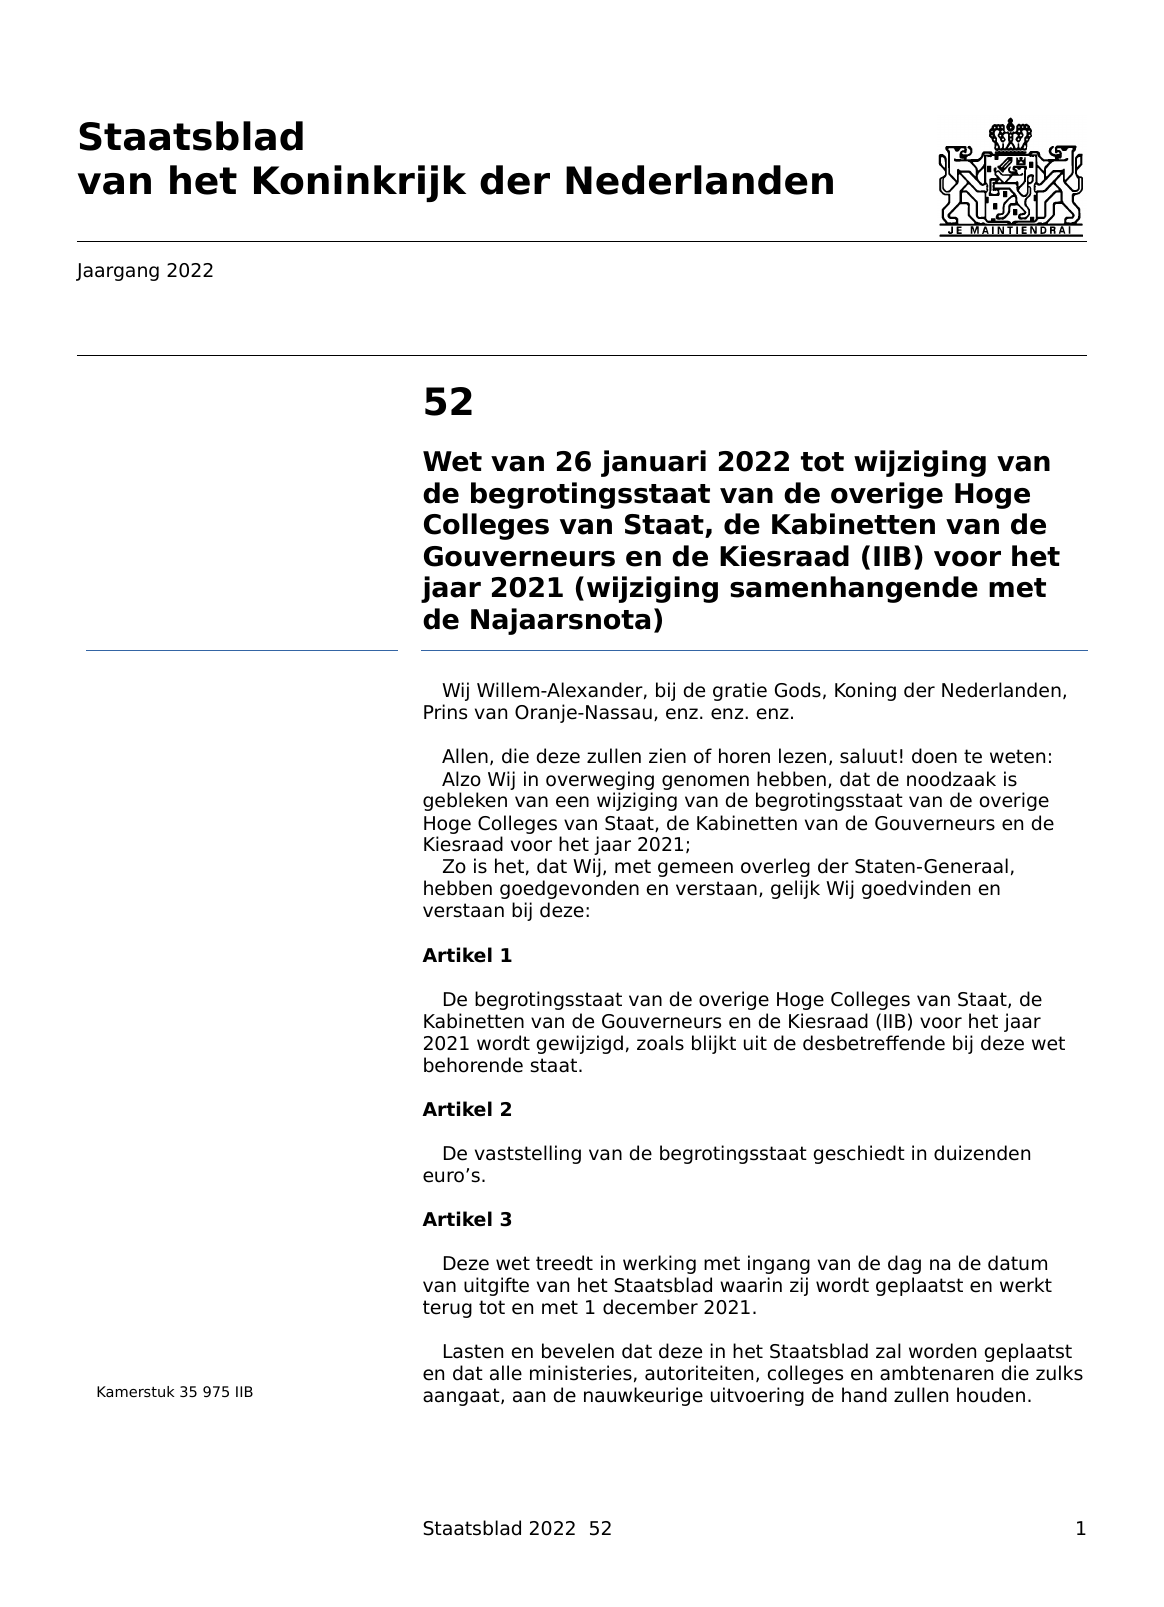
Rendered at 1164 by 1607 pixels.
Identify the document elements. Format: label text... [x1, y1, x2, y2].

subtitle Artikel 2 [422, 1099, 1087, 1121]
subtitle Artikel 3 [422, 1209, 1087, 1231]
text De begrotingsstaat van de overige Hoge Colleges van Staat, de Kabinetten van de Gouverneurs en de Kiesraad (IIB) voor het jaar 2021 wordt gewijzigd, zoals blijkt uit de desbetreffende bij deze wet behorende staat. [422, 989, 1087, 1077]
subtitle Artikel 1 [422, 944, 1087, 966]
text Kamerstuk 35 975 IIB [77, 1384, 396, 1401]
text Lasten en bevelen dat deze in het Staatsblad zal worden geplaatst en dat alle ministeries, autoriteiten, colleges en ambtenaren die zulks aangaat, aan de nauwkeurige uitvoering de hand zullen houden. [422, 1341, 1087, 1407]
text Wij Willem-Alexander, bij de gratie Gods, Koning der Nederlanden, Prins van Oranje-Nassau, enz. enz. enz. [422, 680, 1087, 724]
text De vaststelling van de begrotingsstaat geschiedt in duizenden euro’s. [422, 1143, 1087, 1187]
table_header [886, 100, 1087, 241]
table_cell Jaargang 2022 [77, 242, 1087, 355]
text Zo is het, dat Wij, met gemeen overleg der Staten-Generaal, hebben goedgevonden en verstaan, gelijk Wij goedvinden en verstaan bij deze: [422, 856, 1087, 922]
text Allen, die deze zullen zien of horen lezen, saluut! doen te weten: [422, 746, 1087, 768]
text Wet van 26 januari 2022 tot wijziging van de begrotingsstaat van de overige Hoge Colleges van Staat, de Kabinetten van de Gouverneurs en de Kiesraad (IIB) voor het jaar 2021 (wijziging samenhangende met de Najaarsnota) [422, 447, 1087, 636]
subtitle 52 [422, 381, 1087, 424]
text Deze wet treedt in werking met ingang van de dag na de datum van uitgifte van het Staatsblad waarin zij wordt geplaatst en werkt terug tot en met 1 december 2021. [422, 1253, 1087, 1319]
picture [936, 115, 1087, 240]
text Alzo Wij in overweging genomen hebben, dat de noodzaak is gebleken van een wijziging van de begrotingsstaat van de overige Hoge Colleges van Staat, de Kabinetten van de Gouverneurs en de Kiesraad voor het jaar 2021; [422, 768, 1087, 856]
table_header Staatsblad van het Koninkrijk der Nederlanden [77, 100, 886, 241]
